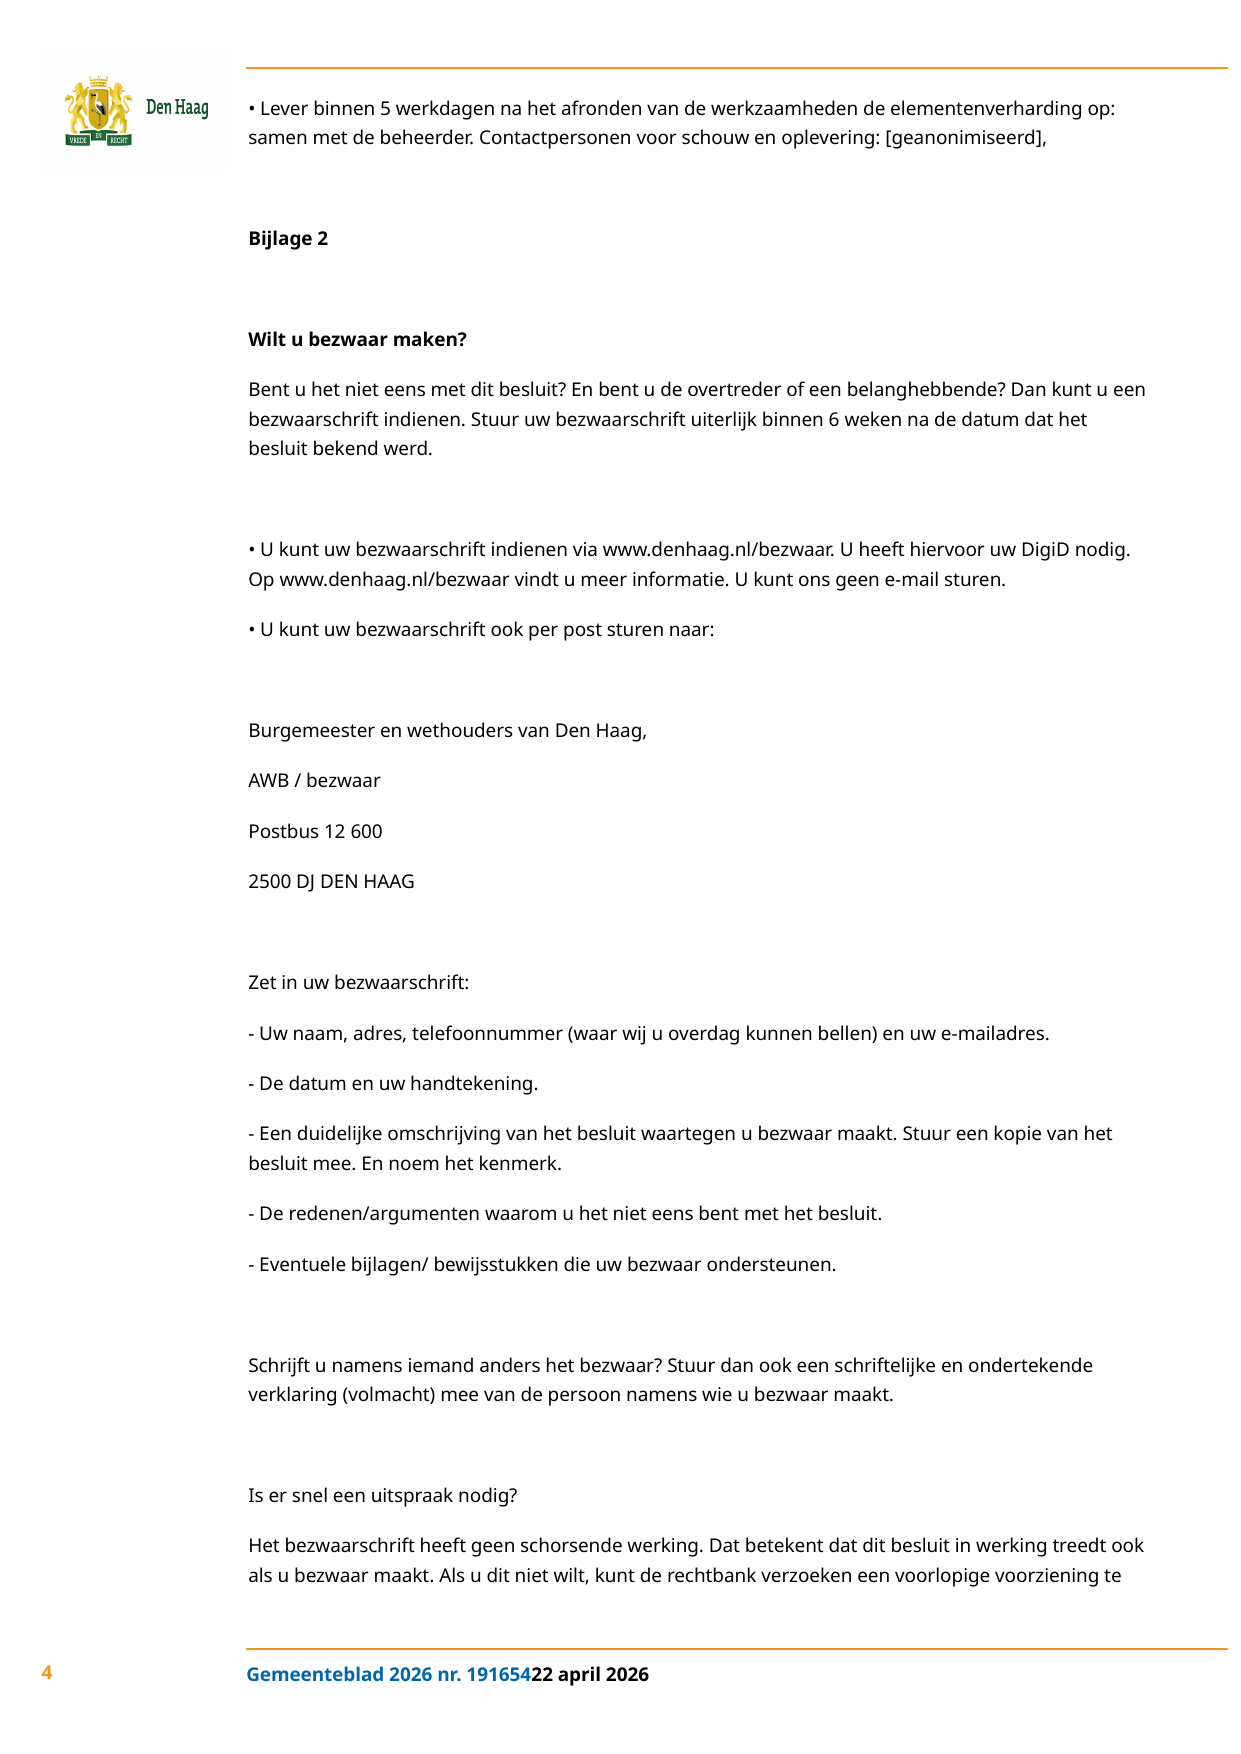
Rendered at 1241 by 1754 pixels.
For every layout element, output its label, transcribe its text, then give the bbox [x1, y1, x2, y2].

text Wilt u bezwaar maken? [248, 326, 1152, 352]
text - De datum en uw handtekening. [248, 1070, 1152, 1096]
text Burgemeester en wethouders van Den Haag, [248, 717, 1152, 743]
text - De redenen/argumenten waarom u het niet eens bent met het besluit. [248, 1201, 1152, 1226]
text Is er snel een uitspraak nodig? [248, 1482, 1152, 1508]
text Het bezwaarschrift heeft geen schorsende werking. Dat betekent dat dit besluit in werking treedt ook als u bezwaar maakt. Als u dit niet wilt, kunt de rechtbank verzoeken een voorlopige voorziening te [248, 1533, 1152, 1588]
text • U kunt uw bezwaarschrift ook per post sturen naar: [248, 616, 1152, 642]
text Zet in uw bezwaarschrift: [248, 969, 1152, 995]
text • Lever binnen 5 werkdagen na het afronden van de werkzaamheden de elementenverharding op: samen met de beheerder. Contactpersonen voor schouw en oplevering: [geanonimiseerd], [248, 95, 1152, 150]
text - Een duidelijke omschrijving van het besluit waartegen u bezwaar maakt. Stuur een kopie van het besluit mee. En noem het kenmerk. [248, 1121, 1152, 1176]
text - Uw naam, adres, telefoonnummer (waar wij u overdag kunnen bellen) en uw e-mailadres. [248, 1020, 1152, 1046]
text - Eventuele bijlagen/ bewijsstukken die uw bezwaar ondersteunen. [248, 1251, 1152, 1277]
text 2500 DJ DEN HAAG [248, 868, 1152, 894]
text Schrijft u namens iemand anders het bezwaar? Stuur dan ook een schriftelijke en ondertekende verklaring (volmacht) mee van de persoon namens wie u bezwaar maakt. [248, 1352, 1152, 1407]
text Postbus 12 600 [248, 818, 1152, 844]
picture [41, 47, 231, 172]
text Bent u het niet eens met dit besluit? En bent u de overtreder of een belanghebbende? Dan kunt u een bezwaarschrift indienen. Stuur uw bezwaarschrift uiterlijk binnen 6 weken na de datum dat het besluit bekend werd. [248, 376, 1152, 461]
text • U kunt uw bezwaarschrift indienen via www.denhaag.nl/bezwaar. U heeft hiervoor uw DigiD nodig. Op www.denhaag.nl/bezwaar vindt u meer informatie. U kunt ons geen e-mail sturen. [248, 536, 1152, 592]
text AWB / bezwaar [248, 768, 1152, 793]
text Bijlage 2 [248, 225, 1152, 251]
